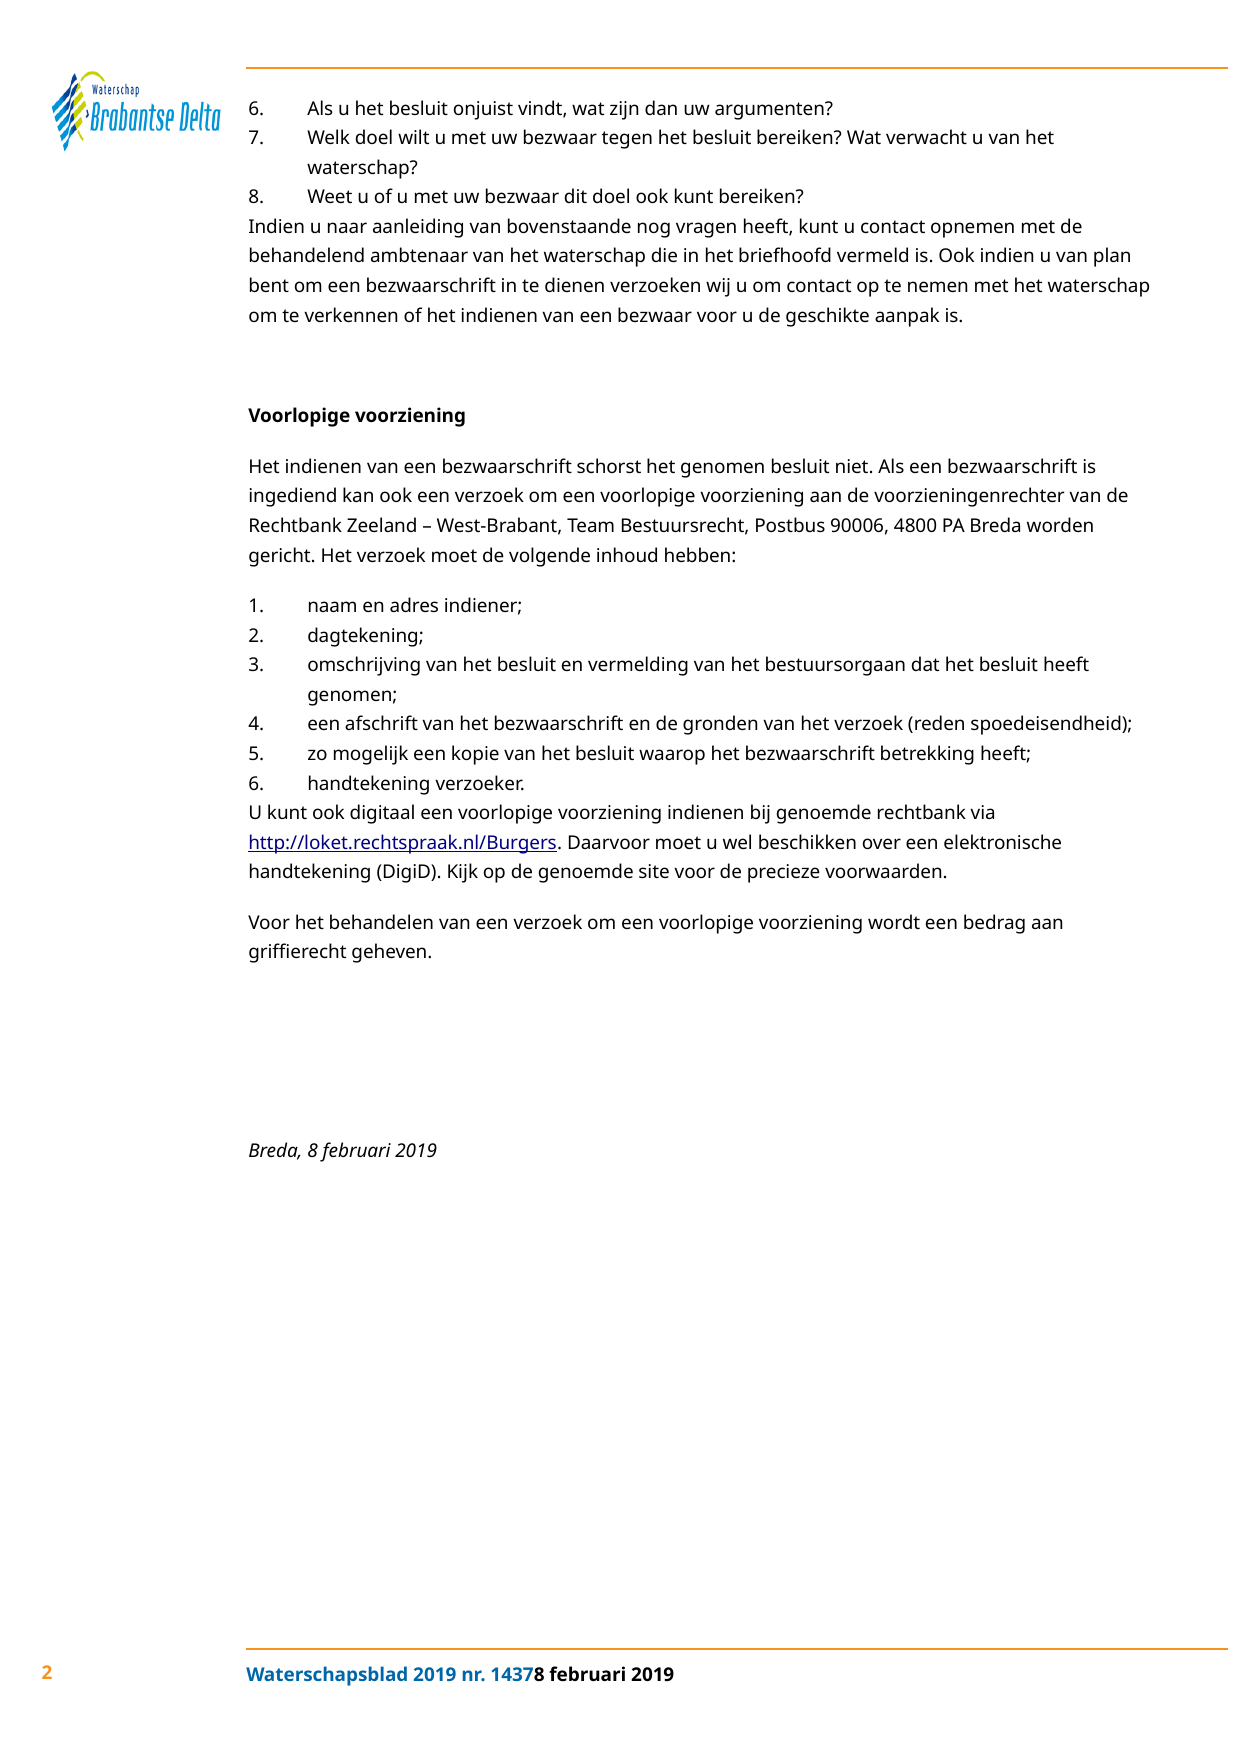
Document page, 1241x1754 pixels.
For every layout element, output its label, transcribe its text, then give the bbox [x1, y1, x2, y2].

list handtekening verzoeker. [248, 770, 1152, 796]
picture [41, 47, 231, 172]
text Het indienen van een bezwaarschrift schorst het genomen besluit niet. Als een bezwaarschrift is ingediend kan ook een verzoek om een voorlopige voorziening aan de voorzieningenrechter van de Rechtbank Zeeland – West-Brabant, Team Bestuursrecht, Postbus 90006, 4800 PA Breda worden gericht. Het verzoek moet de volgende inhoud hebben: [248, 453, 1152, 568]
list een afschrift van het bezwaarschrift en de gronden van het verzoek (reden spoedeisendheid); [248, 711, 1152, 736]
text Indien u naar aanleiding van bovenstaande nog vragen heeft, kunt u contact opnemen met de behandelend ambtenaar van het waterschap die in het briefhoofd vermeld is. Ook indien u van plan bent om een bezwaarschrift in te dienen verzoeken wij u om contact op te nemen met het waterschap om te verkennen of het indienen van een bezwaar voor u de geschikte aanpak is. [248, 213, 1152, 328]
list dagtekening; [248, 622, 1152, 648]
text Breda, 8 februari 2019 [248, 1138, 1152, 1163]
text Voorlopige voorziening [248, 403, 1152, 428]
list zo mogelijk een kopie van het besluit waarop het bezwaarschrift betrekking heeft; [248, 740, 1152, 766]
list Welk doel wilt u met uw bezwaar tegen het besluit bereiken? Wat verwacht u van het waterschap? [248, 124, 1152, 180]
text Voor het behandelen van een verzoek om een voorlopige voorziening wordt een bedrag aan griffierecht geheven. [248, 909, 1152, 964]
list omschrijving van het besluit en vermelding van het bestuursorgaan dat het besluit heeft genomen; [248, 651, 1152, 707]
list naam en adres indiener; [248, 592, 1152, 618]
list Weet u of u met uw bezwaar dit doel ook kunt bereiken? [248, 183, 1152, 209]
list Als u het besluit onjuist vindt, wat zijn dan uw argumenten? [248, 95, 1152, 121]
text U kunt ook digitaal een voorlopige voorziening indienen bij genoemde rechtbank via http://loket.rechtspraak.nl/Burgers. Daarvoor moet u wel beschikken over een elektronische handtekening (DigiD). Kijk op de genoemde site voor de precieze voorwaarden. [248, 799, 1152, 884]
